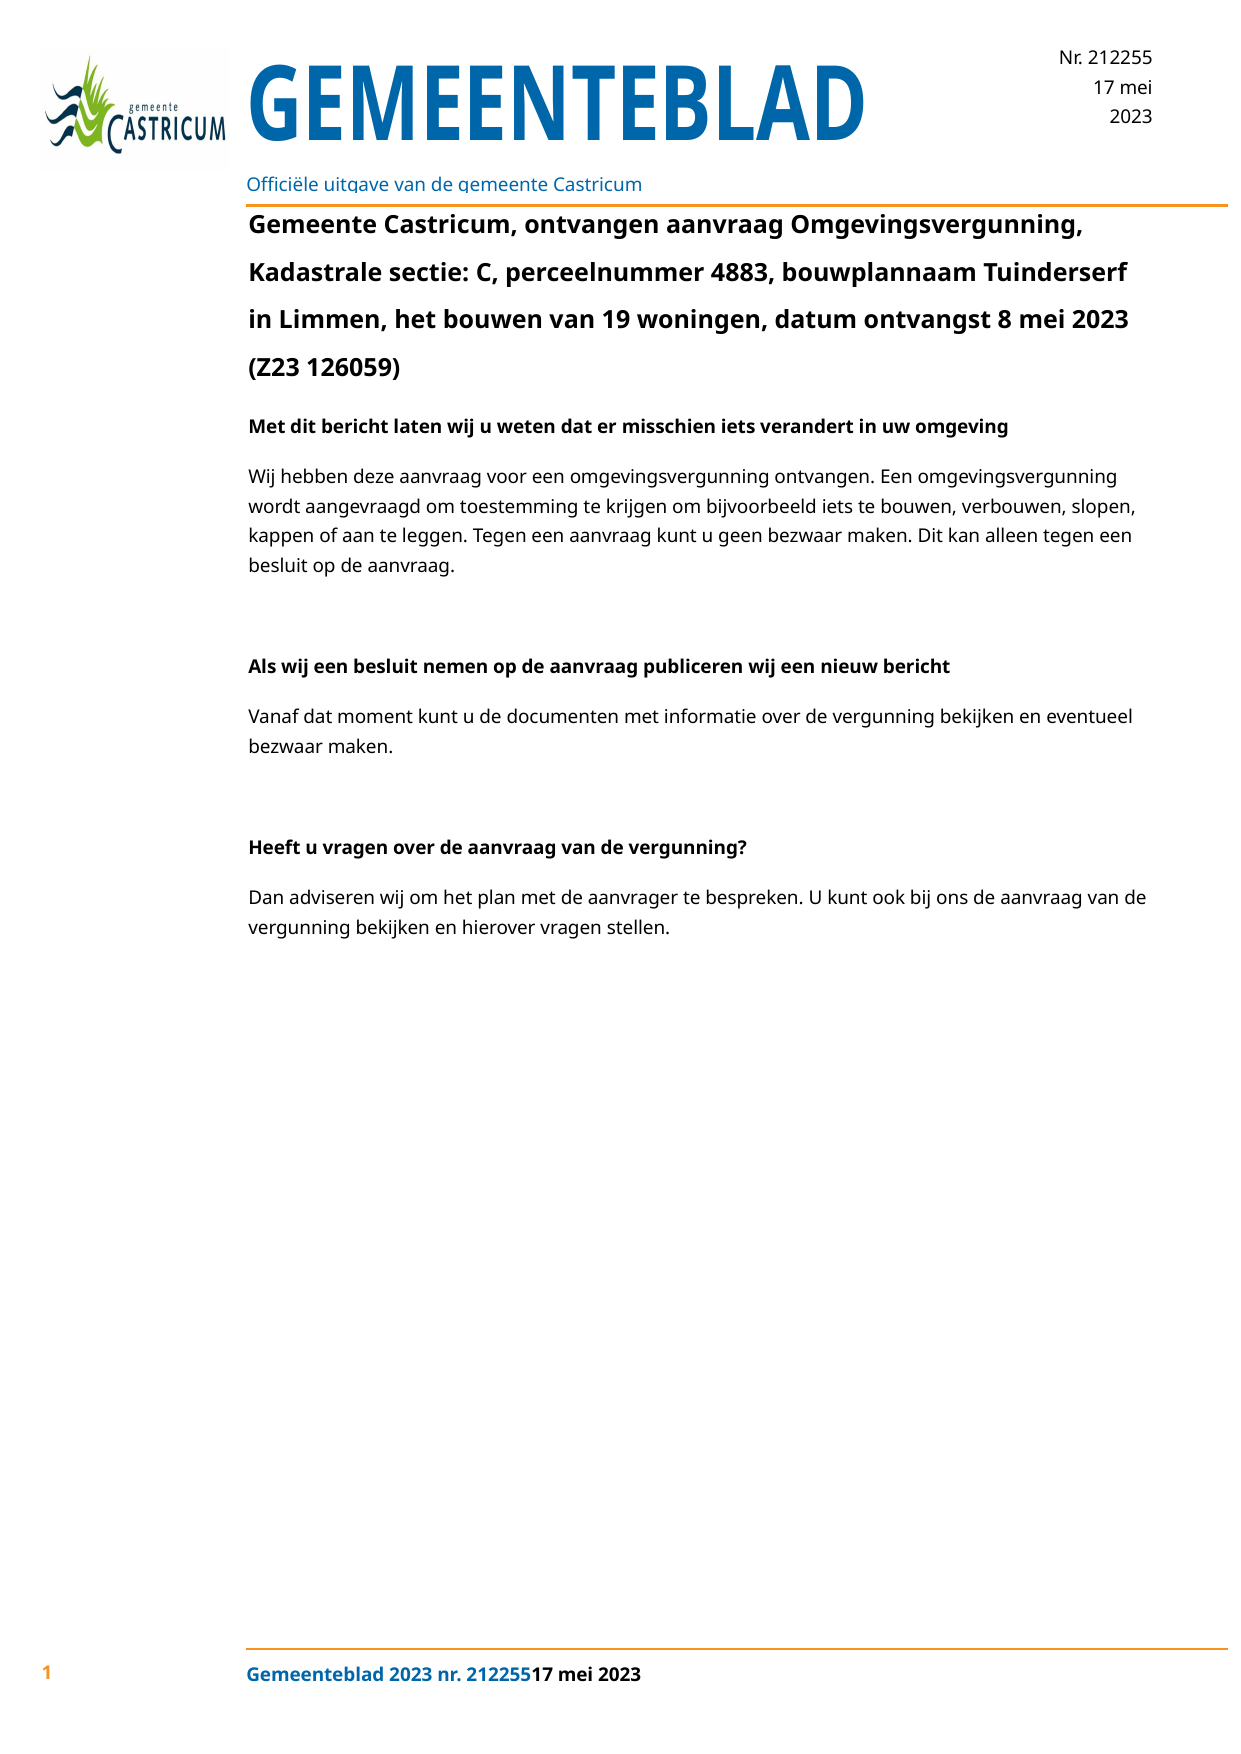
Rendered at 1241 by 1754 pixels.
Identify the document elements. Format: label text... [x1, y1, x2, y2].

text Als wij een besluit nemen op de aanvraag publiceren wij een nieuw bericht [248, 653, 1152, 679]
text Vanaf dat moment kunt u de documenten met informatie over de vergunning bekijken en eventueel bezwaar maken. [248, 703, 1152, 759]
text Heeft u vragen over de aanvraag van de vergunning? [248, 834, 1152, 860]
text Met dit bericht laten wij u weten dat er misschien iets verandert in uw omgeving [248, 413, 1152, 439]
text Gemeente Castricum, ontvangen aanvraag Omgevingsvergunning, Kadastrale sectie: C, perceelnummer 4883, bouwplannaam Tuinderserf in Limmen, het bouwen van 19 woningen, datum ontvangst 8 mei 2023 (Z23 126059) [248, 207, 1152, 384]
text Dan adviseren wij om het plan met de aanvrager te bespreken. U kunt ook bij ons de aanvraag van de vergunning bekijken en hierover vragen stellen. [248, 884, 1152, 940]
text Wij hebben deze aanvraag voor een omgevingsvergunning ontvangen. Een omgevingsvergunning wordt aangevraagd om toestemming te krijgen om bijvoorbeeld iets te bouwen, verbouwen, slopen, kappen of aan te leggen. Tegen een aanvraag kunt u geen bezwaar maken. Dit kan alleen tegen een besluit op de aanvraag. [248, 463, 1152, 578]
picture [41, 47, 231, 172]
